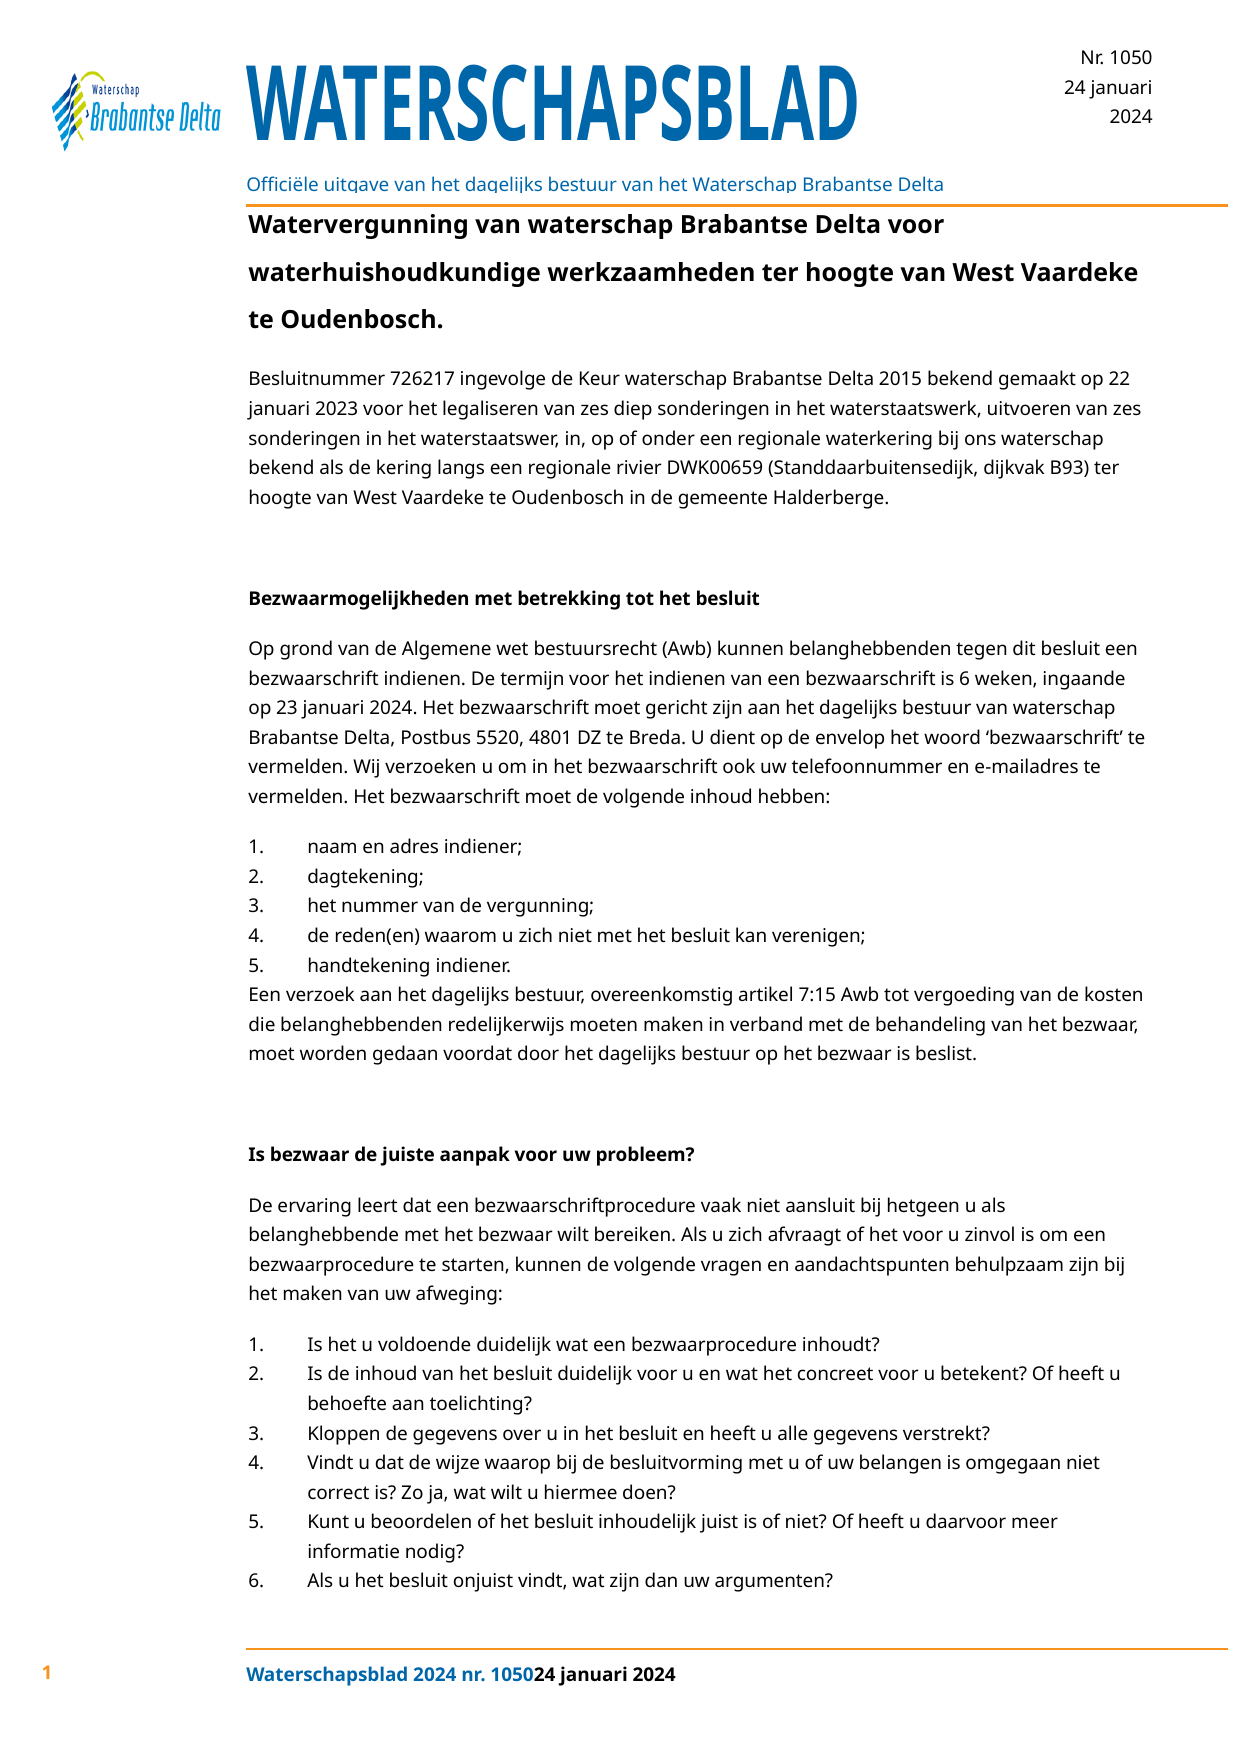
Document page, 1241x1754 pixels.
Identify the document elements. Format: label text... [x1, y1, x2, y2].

text Is bezwaar de juiste aanpak voor uw probleem? [248, 1141, 1152, 1167]
list naam en adres indiener; [248, 833, 1152, 859]
list Is het u voldoende duidelijk wat een bezwaarprocedure inhoudt? [248, 1331, 1152, 1357]
list Kloppen de gegevens over u in het besluit en heeft u alle gegevens verstrekt? [248, 1420, 1152, 1445]
list Als u het besluit onjuist vindt, wat zijn dan uw argumenten? [248, 1568, 1152, 1593]
list de reden(en) waarom u zich niet met het besluit kan verenigen; [248, 922, 1152, 948]
text Watervergunning van waterschap Brabantse Delta voor waterhuishoudkundige werkzaamheden ter hoogte van West Vaardeke te Oudenbosch. [248, 207, 1152, 336]
list Kunt u beoordelen of het besluit inhoudelijk juist is of niet? Of heeft u daarvoor meer informatie nodig? [248, 1508, 1152, 1564]
text Op grond van de Algemene wet bestuursrecht (Awb) kunnen belanghebbenden tegen dit besluit een bezwaarschrift indienen. De termijn voor het indienen van een bezwaarschrift is 6 weken, ingaande op 23 januari 2024. Het bezwaarschrift moet gericht zijn aan het dagelijks bestuur van waterschap Brabantse Delta, Postbus 5520, 4801 DZ te Breda. U dient op de envelop het woord ‘bezwaarschrift’ te vermelden. Wij verzoeken u om in het bezwaarschrift ook uw telefoonnummer en e‑mailadres te vermelden. Het bezwaarschrift moet de volgende inhoud hebben: [248, 635, 1152, 809]
text Bezwaarmogelijkheden met betrekking tot het besluit [248, 585, 1152, 610]
list het nummer van de vergunning; [248, 893, 1152, 918]
list Is de inhoud van het besluit duidelijk voor u en wat het concreet voor u betekent? Of heeft u behoefte aan toelichting? [248, 1361, 1152, 1416]
list handtekening indiener. [248, 952, 1152, 977]
list Vindt u dat de wijze waarop bij de besluitvorming met u of uw belangen is omgegaan niet correct is? Zo ja, wat wilt u hiermee doen? [248, 1449, 1152, 1504]
text De ervaring leert dat een bezwaarschriftprocedure vaak niet aansluit bij hetgeen u als belanghebbende met het bezwaar wilt bereiken. Als u zich afvraagt of het voor u zinvol is om een bezwaarprocedure te starten, kunnen de volgende vragen en aandachtspunten behulpzaam zijn bij het maken van uw afweging: [248, 1192, 1152, 1306]
list dagtekening; [248, 863, 1152, 889]
text Besluitnummer 726217 ingevolge de Keur waterschap Brabantse Delta 2015 bekend gemaakt op 22 januari 2023 voor het legaliseren van zes diep sonderingen in het waterstaatswerk, uitvoeren van zes sonderingen in het waterstaatswer, in, op of onder een regionale waterkering bij ons waterschap bekend als de kering langs een regionale rivier DWK00659 (Standdaarbuitensedijk, dijkvak B93) ter hoogte van West Vaardeke te Oudenbosch in de gemeente Halderberge. [248, 366, 1152, 509]
picture [41, 47, 231, 172]
text Een verzoek aan het dagelijks bestuur, overeenkomstig artikel 7:15 Awb tot vergoeding van de kosten die belanghebbenden redelijkerwijs moeten maken in verband met de behandeling van het bezwaar, moet worden gedaan voordat door het dagelijks bestuur op het bezwaar is beslist. [248, 981, 1152, 1066]
